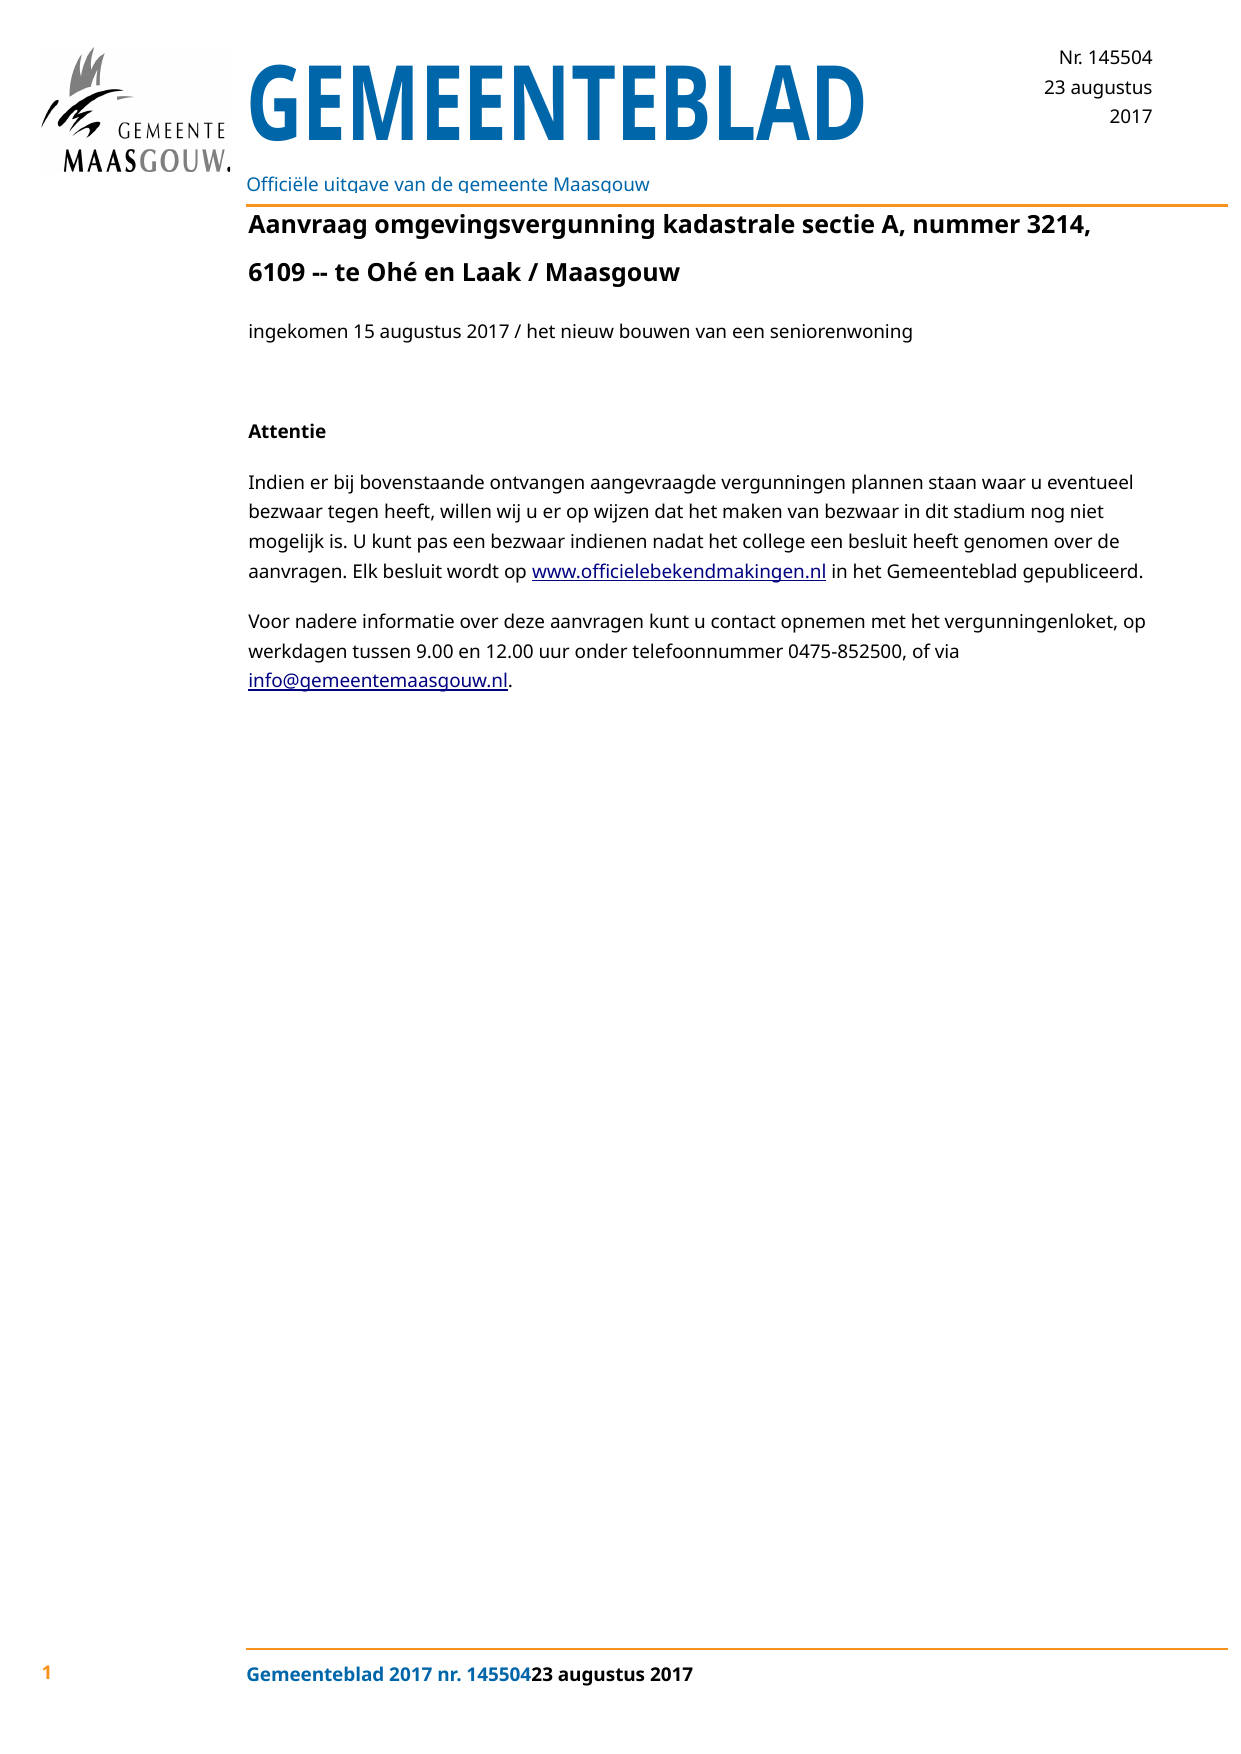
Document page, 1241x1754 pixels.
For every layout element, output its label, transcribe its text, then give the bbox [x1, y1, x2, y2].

text Indien er bij bovenstaande ontvangen aangevraagde vergunningen plannen staan waar u eventueel bezwaar tegen heeft, willen wij u er op wijzen dat het maken van bezwaar in dit stadium nog niet mogelijk is. U kunt pas een bezwaar indienen nadat het college een besluit heeft genomen over de aanvragen. Elk besluit wordt op www.officielebekendmakingen.nl in het Gemeenteblad gepubliceerd. [248, 469, 1152, 584]
text Attentie [248, 419, 1152, 444]
text Voor nadere informatie over deze aanvragen kunt u contact opnemen met het vergunningenloket, op werkdagen tussen 9.00 en 12.00 uur onder telefoonnummer 0475-852500, of via info@gemeentemaasgouw.nl. [248, 608, 1152, 693]
text ingekomen 15 augustus 2017 / het nieuw bouwen van een seniorenwoning [248, 318, 1152, 344]
picture [41, 47, 231, 172]
text Aanvraag omgevingsvergunning kadastrale sectie A, nummer 3214, 6109 -- te Ohé en Laak / Maasgouw [248, 207, 1152, 288]
